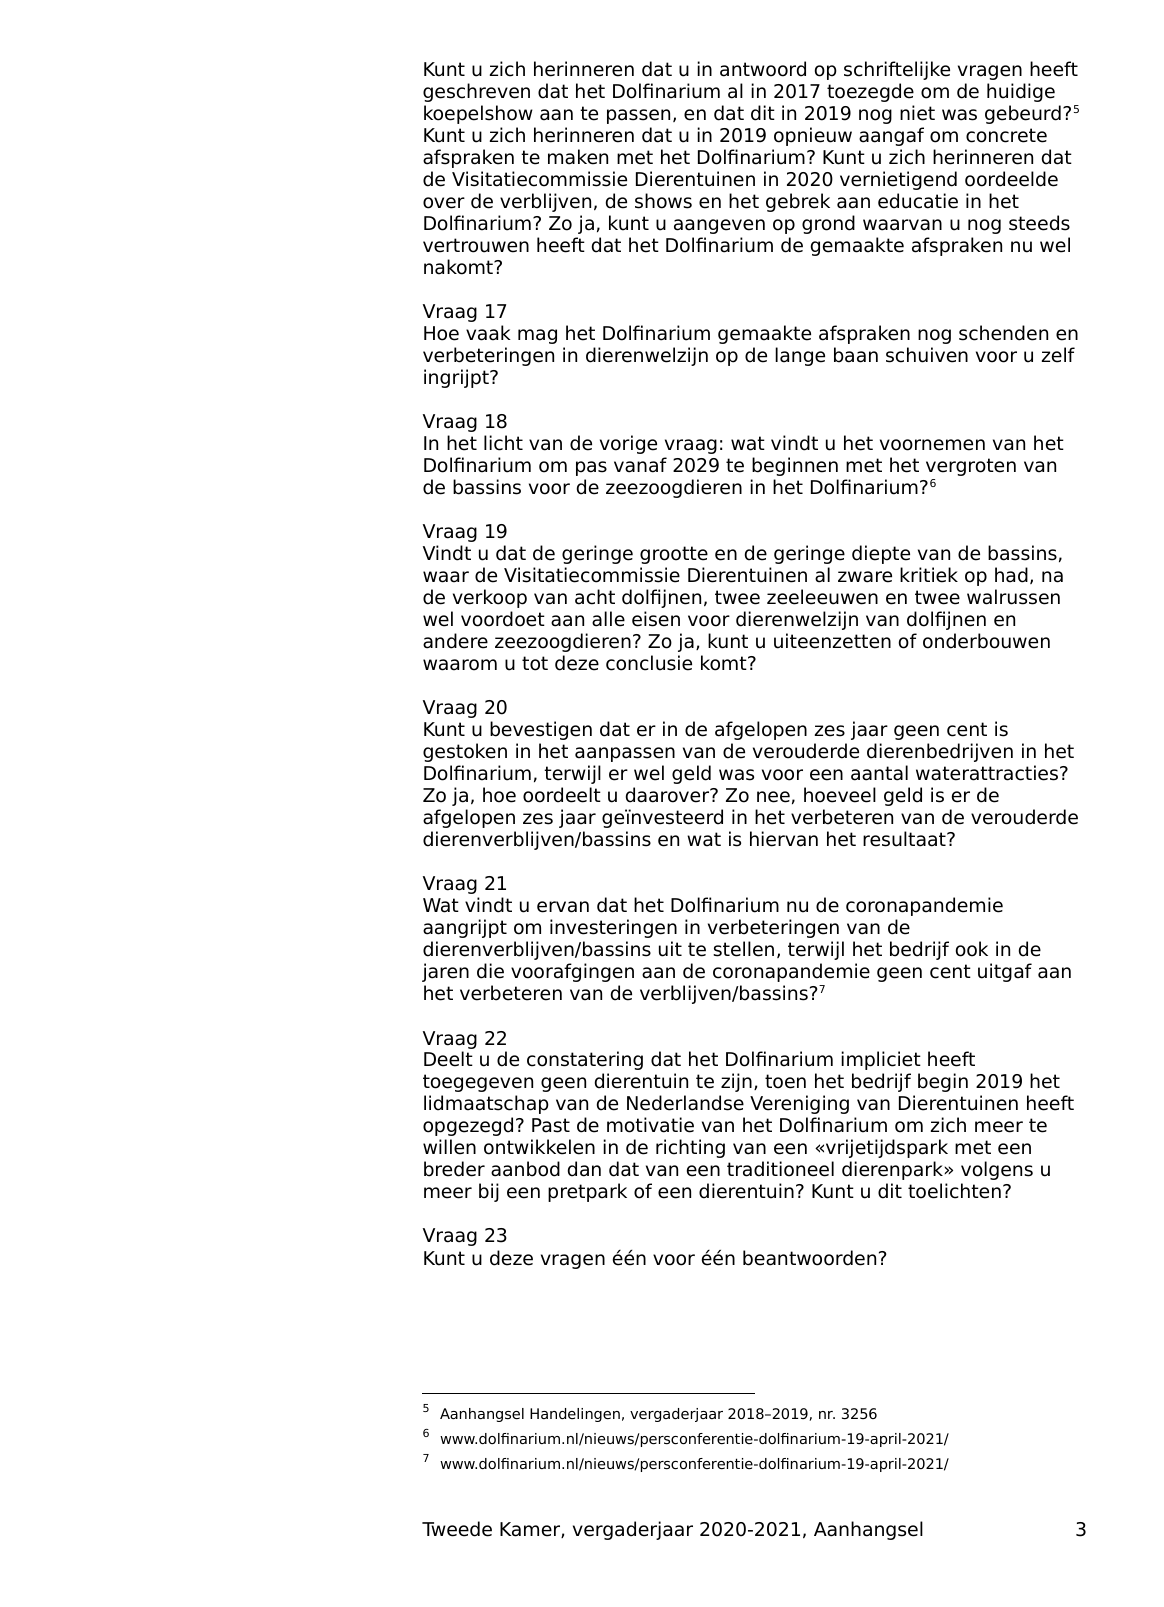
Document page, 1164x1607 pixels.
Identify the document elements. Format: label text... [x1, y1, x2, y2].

text Vraag 21 [422, 873, 1087, 895]
text Kunt u zich herinneren dat u in antwoord op schriftelijke vragen heeft geschreven dat het Dolfinarium al in 2017 toezegde om de huidige koepelshow aan te passen, en dat dit in 2019 nog niet was gebeurd? Kunt u zich herinneren dat u in 2019 opnieuw aangaf om concrete afspraken te maken met het Dolfinarium? Kunt u zich herinneren dat de Visitatiecommissie Dierentuinen in 2020 vernietigend oordeelde over de verblijven, de shows en het gebrek aan educatie in het Dolfinarium? Zo ja, kunt u aangeven op grond waarvan u nog steeds vertrouwen heeft dat het Dolfinarium de gemaakte afspraken nu wel nakomt? [422, 59, 1087, 279]
text Vraag 23 [422, 1225, 1087, 1247]
text Vraag 22 [422, 1027, 1087, 1049]
text Kunt u deze vragen één voor één beantwoorden? [422, 1247, 1087, 1269]
text Aanhangsel Handelingen, vergaderjaar 2018–2019, nr. 3256 [422, 1402, 1087, 1424]
text Vraag 20 [422, 697, 1087, 719]
text www.dolfinarium.nl/nieuws/persconferentie-dolfinarium-19-april-2021/ [422, 1427, 1087, 1449]
text Vraag 18 [422, 411, 1087, 433]
text Deelt u de constatering dat het Dolfinarium impliciet heeft toegegeven geen dierentuin te zijn, toen het bedrijf begin 2019 het lidmaatschap van de Nederlandse Vereniging van Dierentuinen heeft opgezegd? Past de motivatie van het Dolfinarium om zich meer te willen ontwikkelen in de richting van een «vrijetijdspark met een breder aanbod dan dat van een traditioneel dierenpark» volgens u meer bij een pretpark of een dierentuin? Kunt u dit toelichten? [422, 1049, 1087, 1203]
text Vindt u dat de geringe grootte en de geringe diepte van de bassins, waar de Visitatiecommissie Dierentuinen al zware kritiek op had, na de verkoop van acht dolfijnen, twee zeeleeuwen en twee walrussen wel voordoet aan alle eisen voor dierenwelzijn van dolfijnen en andere zeezoogdieren? Zo ja, kunt u uiteenzetten of onderbouwen waarom u tot deze conclusie komt? [422, 543, 1087, 675]
text www.dolfinarium.nl/nieuws/persconferentie-dolfinarium-19-april-2021/ [422, 1452, 1087, 1474]
text Wat vindt u ervan dat het Dolfinarium nu de coronapandemie aangrijpt om investeringen in verbeteringen van de dierenverblijven/bassins uit te stellen, terwijl het bedrijf ook in de jaren die voorafgingen aan de coronapandemie geen cent uitgaf aan het verbeteren van de verblijven/bassins? [422, 895, 1087, 1005]
text Kunt u bevestigen dat er in de afgelopen zes jaar geen cent is gestoken in het aanpassen van de verouderde dierenbedrijven in het Dolfinarium, terwijl er wel geld was voor een aantal waterattracties? Zo ja, hoe oordeelt u daarover? Zo nee, hoeveel geld is er de afgelopen zes jaar geïnvesteerd in het verbeteren van de verouderde dierenverblijven/bassins en wat is hiervan het resultaat? [422, 719, 1087, 851]
text Vraag 19 [422, 521, 1087, 543]
text Vraag 17 [422, 301, 1087, 323]
text In het licht van de vorige vraag: wat vindt u het voornemen van het Dolfinarium om pas vanaf 2029 te beginnen met het vergroten van de bassins voor de zeezoogdieren in het Dolfinarium? [422, 433, 1087, 499]
text Hoe vaak mag het Dolfinarium gemaakte afspraken nog schenden en verbeteringen in dierenwelzijn op de lange baan schuiven voor u zelf ingrijpt? [422, 323, 1087, 389]
